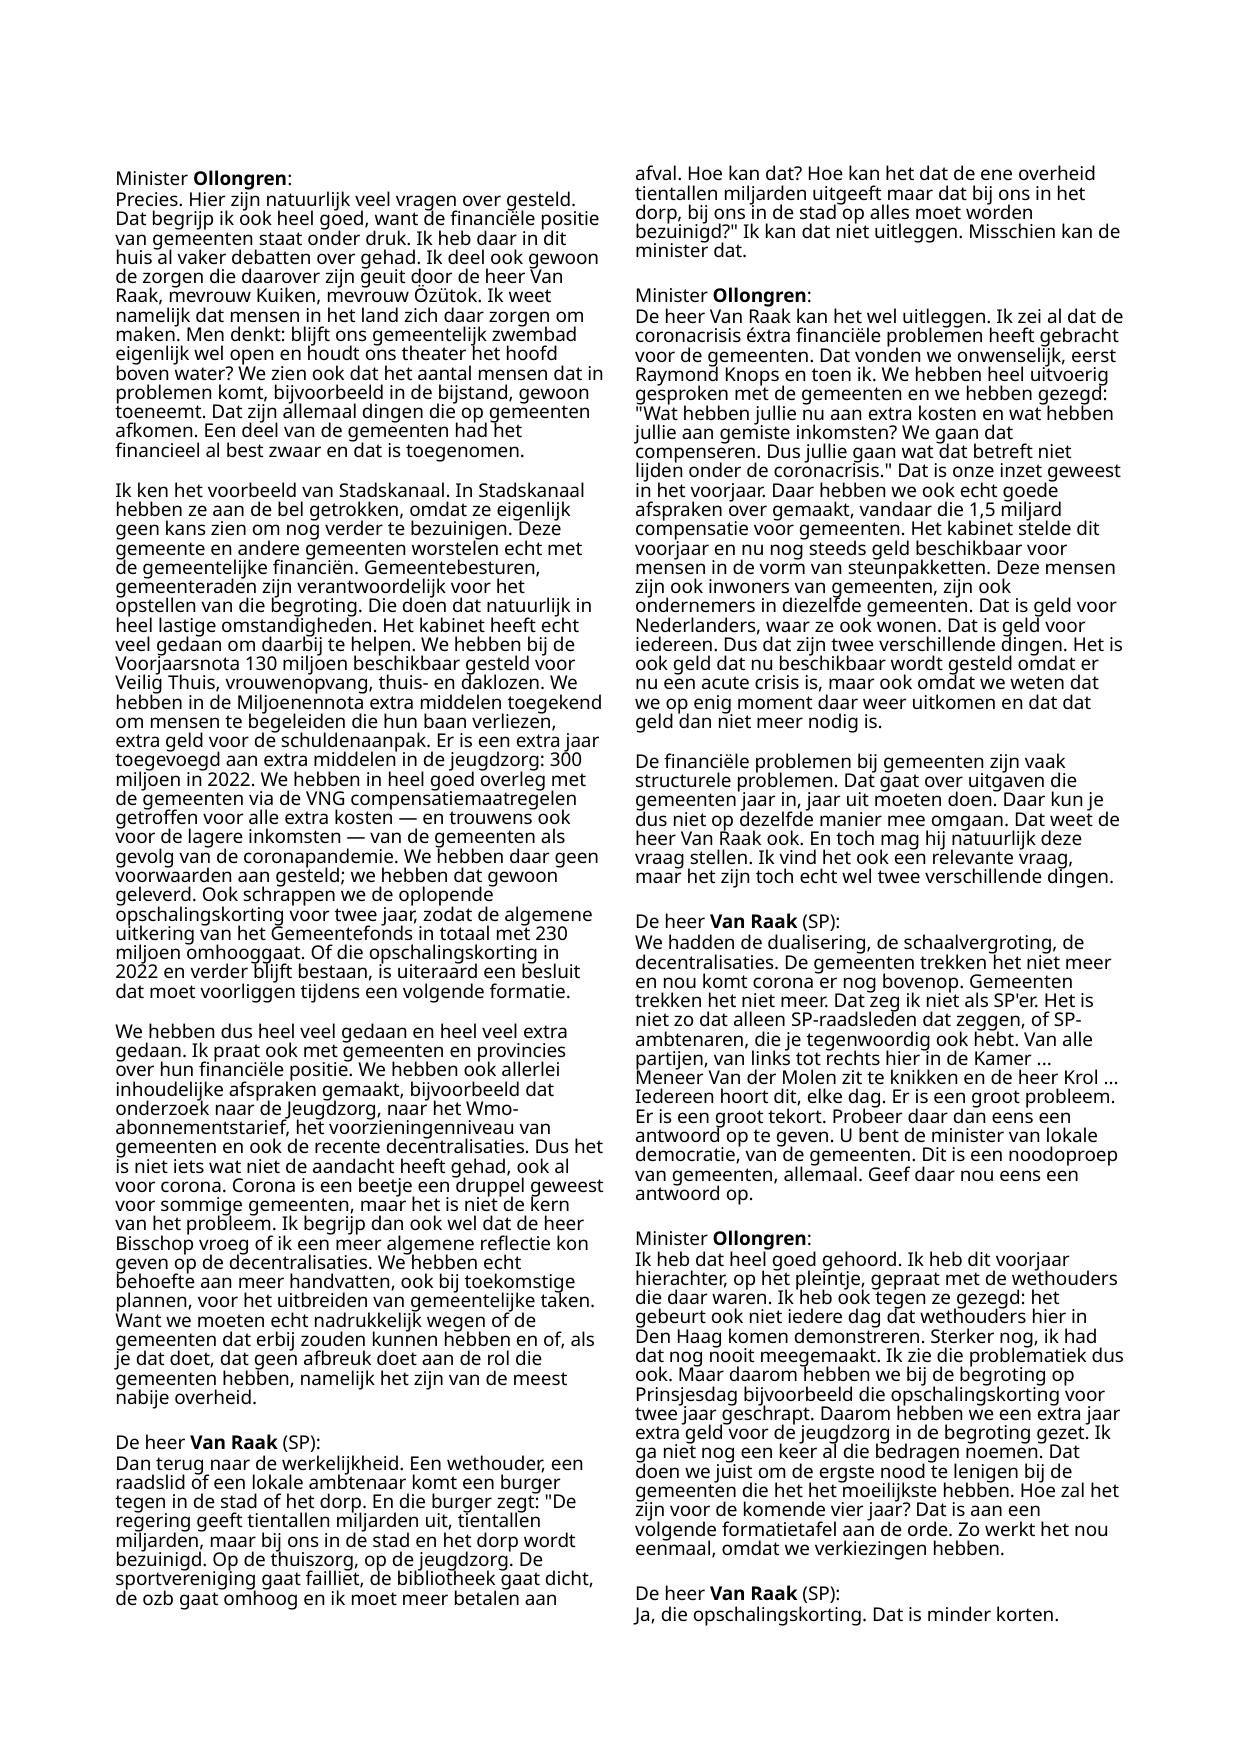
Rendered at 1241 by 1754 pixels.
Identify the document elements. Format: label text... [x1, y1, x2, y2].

text Precies. Hier zijn natuurlijk veel vragen over gesteld. Dat begrijp ik ook heel goed, want de financiële positie van gemeenten staat onder druk. Ik heb daar in dit huis al vaker debatten over gehad. Ik deel ook gewoon de zorgen die daarover zijn geuit door de heer Van Raak, mevrouw Kuiken, mevrouw Özütok. Ik weet namelijk dat mensen in het land zich daar zorgen om maken. Men denkt: blijft ons gemeentelijk zwembad eigenlijk wel open en houdt ons theater het hoofd boven water? We zien ook dat het aantal mensen dat in problemen komt, bijvoorbeeld in de bijstand, gewoon toeneemt. Dat zijn allemaal dingen die op gemeenten afkomen. Een deel van de gemeenten had het financieel al best zwaar en dat is toegenomen. [115, 191, 605, 461]
text Minister Ollongren: [635, 282, 1125, 308]
text Ik heb dat heel goed gehoord. Ik heb dit voorjaar hierachter, op het pleintje, gepraat met de wethouders die daar waren. Ik heb ook tegen ze gezegd: het gebeurt ook niet iedere dag dat wethouders hier in Den Haag komen demonstreren. Sterker nog, ik had dat nog nooit meegemaakt. Ik zie die problematiek dus ook. Maar daarom hebben we bij de begroting op Prinsjesdag bijvoorbeeld die opschalingskorting voor twee jaar geschrapt. Daarom hebben we een extra jaar extra geld voor de jeugdzorg in de begroting gezet. Ik ga niet nog een keer al die bedragen noemen. Dat doen we juist om de ergste nood te lenigen bij de gemeenten die het het moeilijkste hebben. Hoe zal het zijn voor de komende vier jaar? Dat is aan een volgende formatietafel aan de orde. Zo werkt het nou eenmaal, omdat we verkiezingen hebben. [635, 1251, 1125, 1559]
text We hadden de dualisering, de schaalvergroting, de decentralisaties. De gemeenten trekken het niet meer en nou komt corona er nog bovenop. Gemeenten trekken het niet meer. Dat zeg ik niet als SP'er. Het is niet zo dat alleen SP-raadsleden dat zeggen, of SP-ambtenaren, die je tegenwoordig ook hebt. Van alle partijen, van links tot rechts hier in de Kamer ... Meneer Van der Molen zit te knikken en de heer Krol ... Iedereen hoort dit, elke dag. Er is een groot probleem. Er is een groot tekort. Probeer daar dan eens een antwoord op te geven. U bent de minister van lokale democratie, van de gemeenten. Dit is een noodoproep van gemeenten, allemaal. Geef daar nou eens een antwoord op. [635, 934, 1125, 1204]
text afval. Hoe kan dat? Hoe kan het dat de ene overheid tientallen miljarden uitgeeft maar dat bij ons in het dorp, bij ons in de stad op alles moet worden bezuinigd?" Ik kan dat niet uitleggen. Misschien kan de minister dat. [635, 165, 1125, 262]
text We hebben dus heel veel gedaan en heel veel extra gedaan. Ik praat ook met gemeenten en provincies over hun financiële positie. We hebben ook allerlei inhoudelijke afspraken gemaakt, bijvoorbeeld dat onderzoek naar de Jeugdzorg, naar het Wmo-abonnementstarief, het voorzieningenniveau van gemeenten en ook de recente decentralisaties. Dus het is niet iets wat niet de aandacht heeft gehad, ook al voor corona. Corona is een beetje een druppel geweest voor sommige gemeenten, maar het is niet de kern van het probleem. Ik begrijp dan ook wel dat de heer Bisschop vroeg of ik een meer algemene reflectie kon geven op de decentralisaties. We hebben echt behoefte aan meer handvatten, ook bij toekomstige plannen, voor het uitbreiden van gemeentelijke taken. Want we moeten echt nadrukkelijk wegen of de gemeenten dat erbij zouden kunnen hebben en of, als je dat doet, dat geen afbreuk doet aan de rol die gemeenten hebben, namelijk het zijn van de meest nabije overheid. [115, 1023, 605, 1408]
text De heer Van Raak (SP): [635, 909, 1125, 934]
text Dan terug naar de werkelijkheid. Een wethouder, een raadslid of een lokale ambtenaar komt een burger tegen in de stad of het dorp. En die burger zegt: "De regering geeft tientallen miljarden uit, tientallen miljarden, maar bij ons in de stad en het dorp wordt bezuinigd. Op de thuiszorg, op de jeugdzorg. De sportvereniging gaat failliet, de bibliotheek gaat dicht, de ozb gaat omhoog en ik moet meer betalen aan [115, 1455, 605, 1609]
text De heer Van Raak (SP): [115, 1429, 605, 1455]
text Ik ken het voorbeeld van Stadskanaal. In Stadskanaal hebben ze aan de bel getrokken, omdat ze eigenlijk geen kans zien om nog verder te bezuinigen. Deze gemeente en andere gemeenten worstelen echt met de gemeentelijke financiën. Gemeentebesturen, gemeenteraden zijn verantwoordelijk voor het opstellen van die begroting. Die doen dat natuurlijk in heel lastige omstandigheden. Het kabinet heeft echt veel gedaan om daarbij te helpen. We hebben bij de Voorjaarsnota 130 miljoen beschikbaar gesteld voor Veilig Thuis, vrouwenopvang, thuis- en daklozen. We hebben in de Miljoenennota extra middelen toegekend om mensen te begeleiden die hun baan verliezen, extra geld voor de schuldenaanpak. Er is een extra jaar toegevoegd aan extra middelen in de jeugdzorg: 300 miljoen in 2022. We hebben in heel goed overleg met de gemeenten via de VNG compensatiemaatregelen getroffen voor alle extra kosten — en trouwens ook voor de lagere inkomsten — van de gemeenten als gevolg van de coronapandemie. We hebben daar geen voorwaarden aan gesteld; we hebben dat gewoon geleverd. Ook schrappen we de oplopende opschalingskorting voor twee jaar, zodat de algemene uitkering van het Gemeentefonds in totaal met 230 miljoen omhooggaat. Of die opschalingskorting in 2022 en verder blijft bestaan, is uiteraard een besluit dat moet voorliggen tijdens een volgende formatie. [115, 482, 605, 1002]
text De financiële problemen bij gemeenten zijn vaak structurele problemen. Dat gaat over uitgaven die gemeenten jaar in, jaar uit moeten doen. Daar kun je dus niet op dezelfde manier mee omgaan. Dat weet de heer Van Raak ook. En toch mag hij natuurlijk deze vraag stellen. Ik vind het ook een relevante vraag, maar het zijn toch echt wel twee verschillende dingen. [635, 753, 1125, 888]
text Ja, die opschalingskorting. Dat is minder korten. [635, 1606, 1125, 1625]
text Minister Ollongren: [115, 165, 605, 191]
text De heer Van Raak (SP): [635, 1580, 1125, 1606]
text De heer Van Raak kan het wel uitleggen. Ik zei al dat de coronacrisis éxtra financiële problemen heeft gebracht voor de gemeenten. Dat vonden we onwenselijk, eerst Raymond Knops en toen ik. We hebben heel uitvoerig gesproken met de gemeenten en we hebben gezegd: "Wat hebben jullie nu aan extra kosten en wat hebben jullie aan gemiste inkomsten? We gaan dat compenseren. Dus jullie gaan wat dat betreft niet lijden onder de coronacrisis." Dat is onze inzet geweest in het voorjaar. Daar hebben we ook echt goede afspraken over gemaakt, vandaar die 1,5 miljard compensatie voor gemeenten. Het kabinet stelde dit voorjaar en nu nog steeds geld beschikbaar voor mensen in de vorm van steunpakketten. Deze mensen zijn ook inwoners van gemeenten, zijn ook ondernemers in diezelfde gemeenten. Dat is geld voor Nederlanders, waar ze ook wonen. Dat is geld voor iedereen. Dus dat zijn twee verschillende dingen. Het is ook geld dat nu beschikbaar wordt gesteld omdat er nu een acute crisis is, maar ook omdat we weten dat we op enig moment daar weer uitkomen en dat dat geld dan niet meer nodig is. [635, 308, 1125, 732]
text Minister Ollongren: [635, 1225, 1125, 1251]
